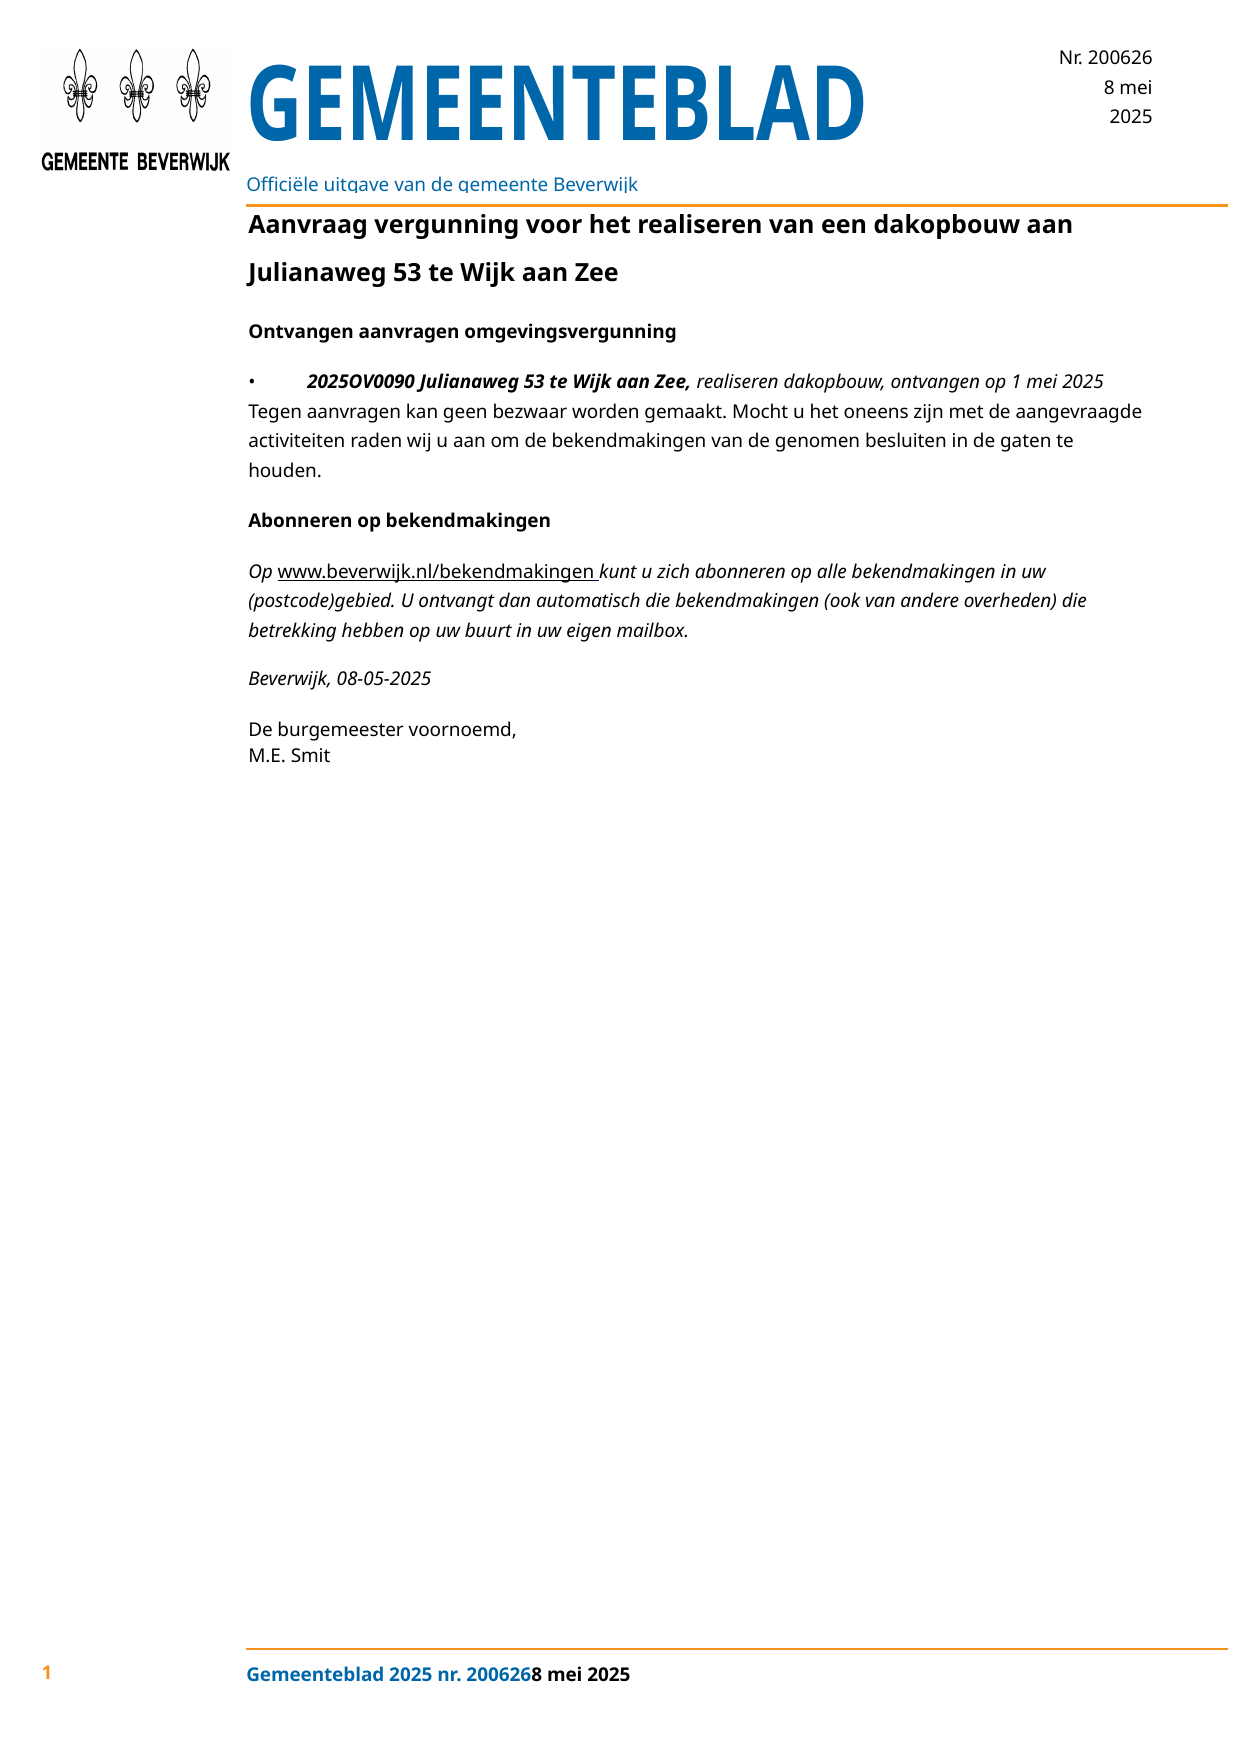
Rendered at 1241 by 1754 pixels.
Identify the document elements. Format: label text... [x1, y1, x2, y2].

text Tegen aanvragen kan geen bezwaar worden gemaakt. Mocht u het oneens zijn met de aangevraagde activiteiten raden wij u aan om de bekendmakingen van de genomen besluiten in de gaten te houden. [248, 398, 1152, 483]
text Op www.beverwijk.nl/bekendmakingen kunt u zich abonneren op alle bekendmakingen in uw (postcode)gebied. U ontvangt dan automatisch die bekendmakingen (ook van andere overheden) die betrekking hebben op uw buurt in uw eigen mailbox. [248, 558, 1152, 643]
text Abonneren op bekendmakingen [248, 507, 1152, 533]
text De burgemeester voornoemd, [248, 716, 1152, 742]
picture [41, 47, 231, 172]
text Beverwijk, 08-05-2025 [248, 665, 1152, 691]
text Ontvangen aanvragen omgevingsvergunning [248, 318, 1152, 344]
text M.E. Smit [248, 742, 1152, 768]
text Aanvraag vergunning voor het realiseren van een dakopbouw aan Julianaweg 53 te Wijk aan Zee [248, 207, 1152, 288]
list 2025OV0090 Julianaweg 53 te Wijk aan Zee, realiseren dakopbouw, ontvangen op 1 mei 2025 [248, 368, 1152, 394]
